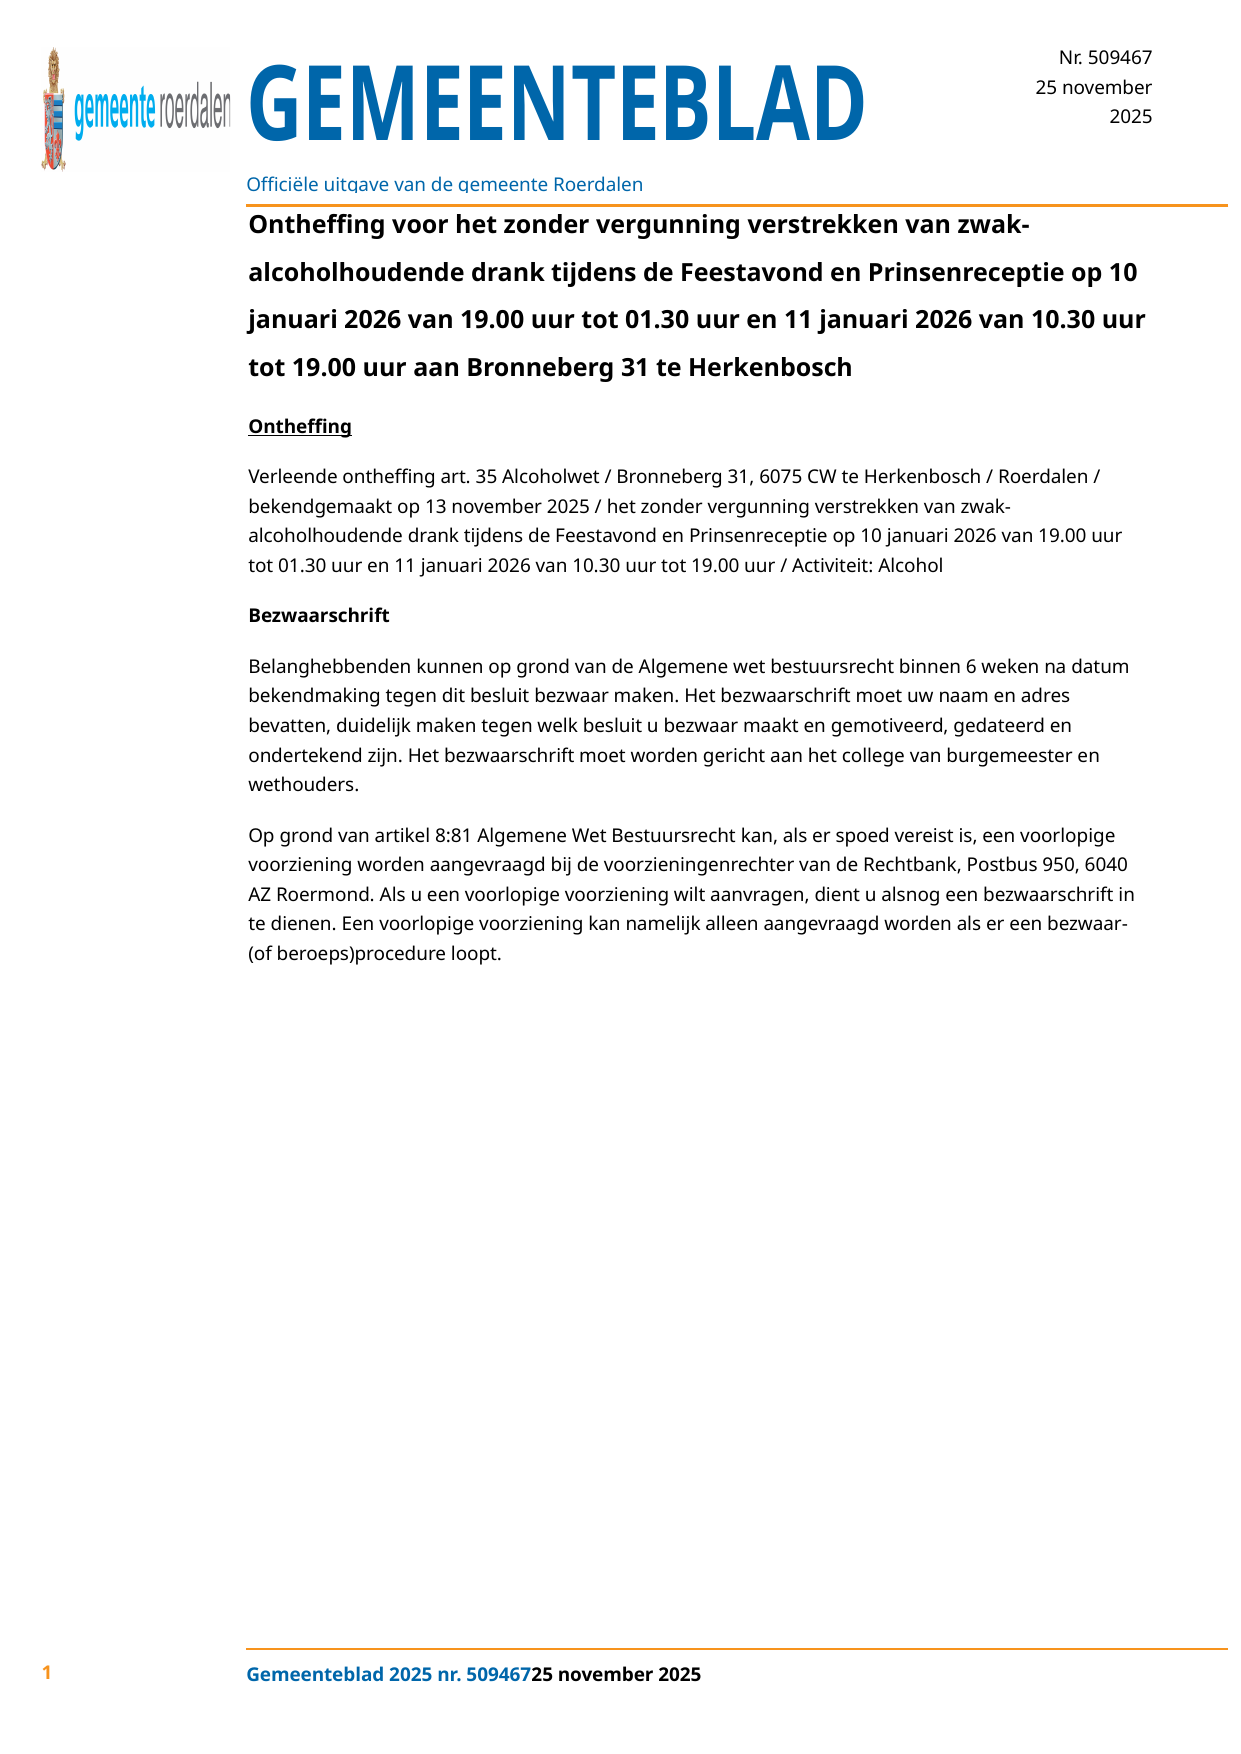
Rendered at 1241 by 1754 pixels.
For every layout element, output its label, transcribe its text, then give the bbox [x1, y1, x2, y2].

text Ontheffing [248, 413, 1152, 439]
text Bezwaarschrift [248, 603, 1152, 628]
text Verleende ontheffing art. 35 Alcoholwet / Bronneberg 31, 6075 CW te Herkenbosch / Roerdalen / bekendgemaakt op 13 november 2025 / het zonder vergunning verstrekken van zwak-alcoholhoudende drank tijdens de Feestavond en Prinsenreceptie op 10 januari 2026 van 19.00 uur tot 01.30 uur en 11 januari 2026 van 10.30 uur tot 19.00 uur / Activiteit: Alcohol [248, 463, 1152, 578]
text Belanghebbenden kunnen op grond van de Algemene wet bestuursrecht binnen 6 weken na datum bekendmaking tegen dit besluit bezwaar maken. Het bezwaarschrift moet uw naam en adres bevatten, duidelijk maken tegen welk besluit u bezwaar maakt en gemotiveerd, gedateerd en ondertekend zijn. Het bezwaarschrift moet worden gericht aan het college van burgemeester en wethouders. [248, 653, 1152, 797]
text Ontheffing voor het zonder vergunning verstrekken van zwak-alcoholhoudende drank tijdens de Feestavond en Prinsenreceptie op 10 januari 2026 van 19.00 uur tot 01.30 uur en 11 januari 2026 van 10.30 uur tot 19.00 uur aan Bronneberg 31 te Herkenbosch [248, 207, 1152, 384]
picture [41, 47, 231, 172]
text Op grond van artikel 8:81 Algemene Wet Bestuursrecht kan, als er spoed vereist is, een voorlopige voorziening worden aangevraagd bij de voorzieningenrechter van de Rechtbank, Postbus 950, 6040 AZ Roermond. Als u een voorlopige voorziening wilt aanvragen, dient u alsnog een bezwaarschrift in te dienen. Een voorlopige voorziening kan namelijk alleen aangevraagd worden als er een bezwaar- (of beroeps)procedure loopt. [248, 822, 1152, 966]
